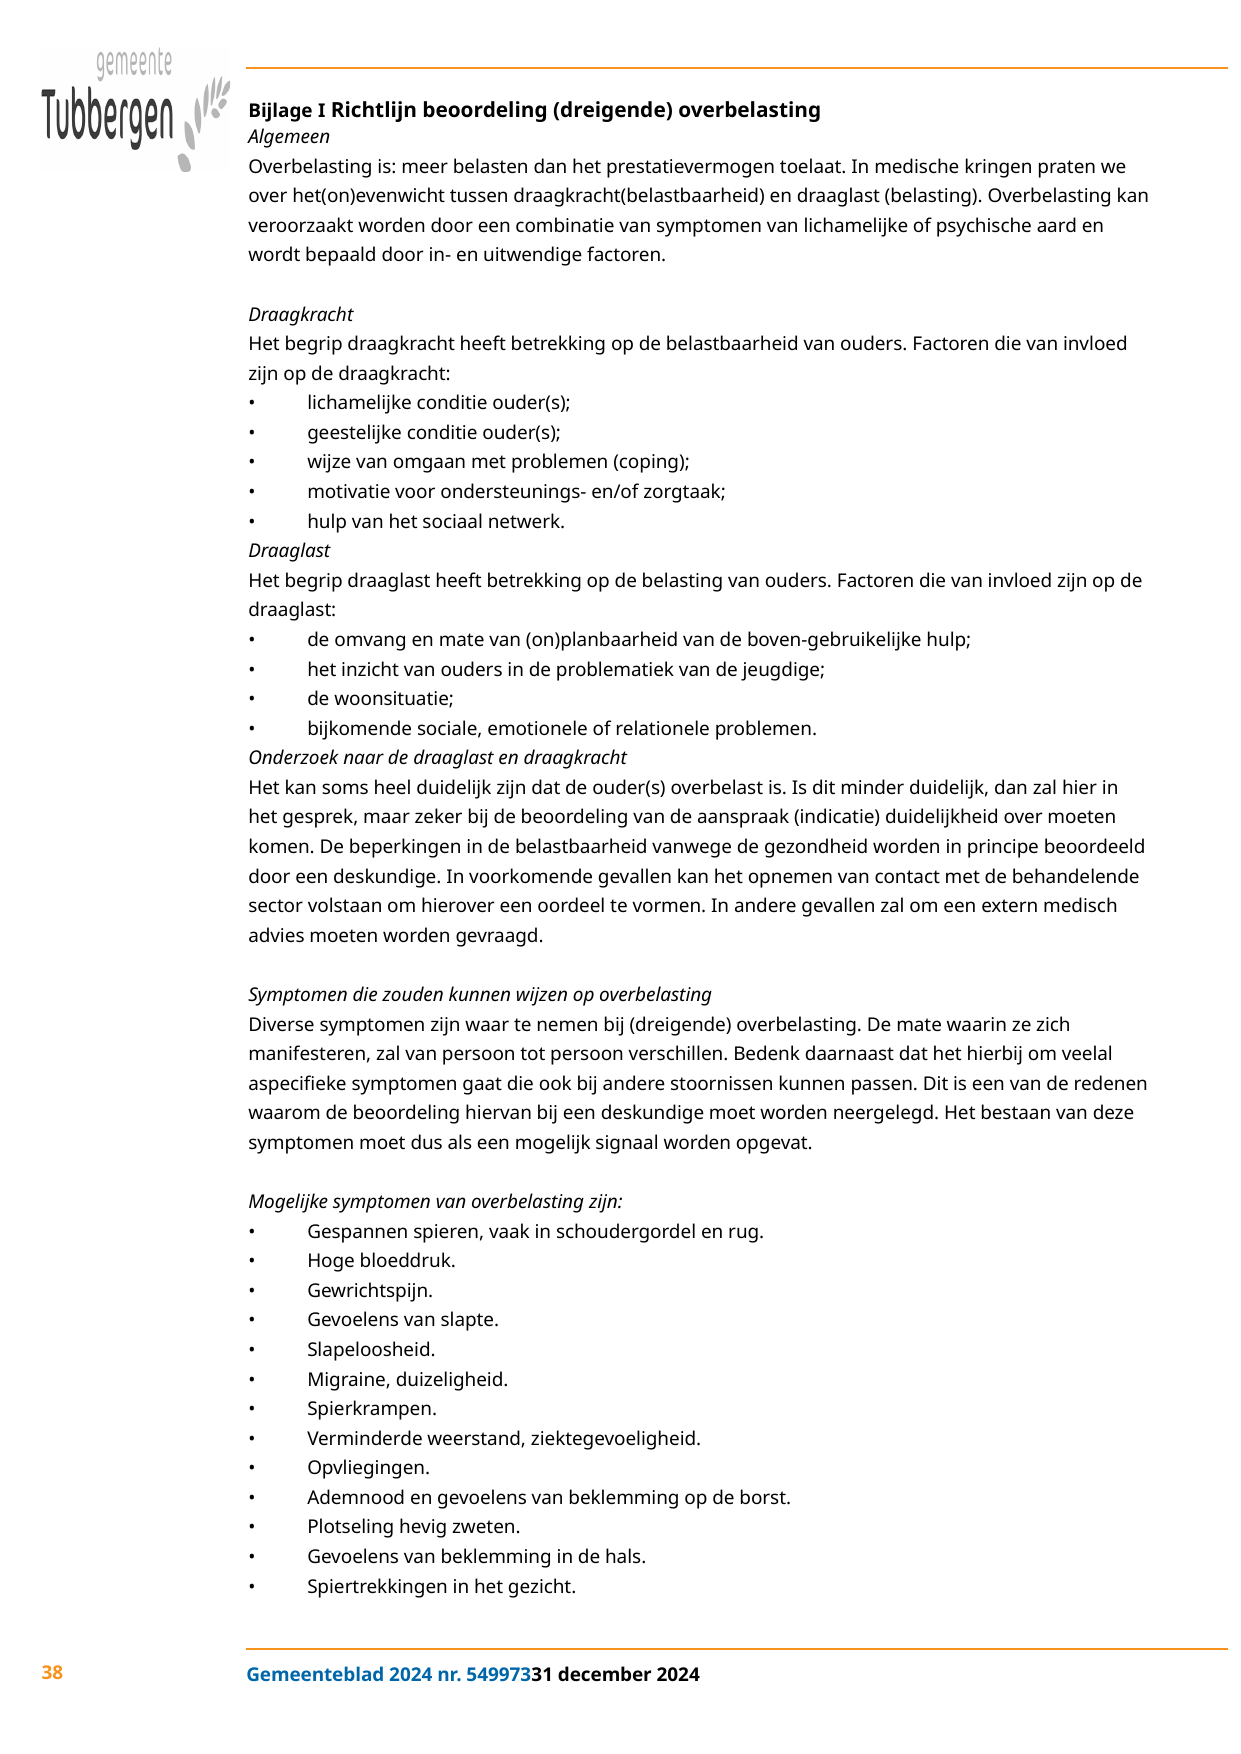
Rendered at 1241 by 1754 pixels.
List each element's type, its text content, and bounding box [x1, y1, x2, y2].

list Gewrichtspijn. [248, 1277, 1152, 1303]
list bijkomende sociale, emotionele of relationele problemen. [248, 715, 1152, 741]
list motivatie voor ondersteunings- en/of zorgtaak; [248, 478, 1152, 504]
list de omvang en mate van (on)planbaarheid van de boven-gebruikelijke hulp; [248, 626, 1152, 652]
list Gespannen spieren, vaak in schoudergordel en rug. [248, 1218, 1152, 1244]
list Spiertrekkingen in het gezicht. [248, 1573, 1152, 1599]
list Opvliegingen. [248, 1454, 1152, 1480]
text Algemeen [248, 123, 1152, 149]
text Diverse symptomen zijn waar te nemen bij (dreigende) overbelasting. De mate waarin ze zich manifesteren, zal van persoon tot persoon verschillen. Bedenk daarnaast dat het hierbij om veelal aspecifieke symptomen gaat die ook bij andere stoornissen kunnen passen. Dit is een van de redenen waarom de beoordeling hiervan bij een deskundige moet worden neergelegd. Het bestaan van deze symptomen moet dus als een mogelijk signaal worden opgevat. [248, 1011, 1152, 1155]
list Gevoelens van slapte. [248, 1307, 1152, 1332]
text Draaglast [248, 537, 1152, 563]
list Hoge bloeddruk. [248, 1247, 1152, 1273]
list wijze van omgaan met problemen (coping); [248, 449, 1152, 474]
text Symptomen die zouden kunnen wijzen op overbelasting [248, 981, 1152, 1007]
text Het kan soms heel duidelijk zijn dat de ouder(s) overbelast is. Is dit minder duidelijk, dan zal hier in het gesprek, maar zeker bij de beoordeling van de aanspraak (indicatie) duidelijkheid over moeten komen. De beperkingen in de belastbaarheid vanwege de gezondheid worden in principe beoordeeld door een deskundige. In voorkomende gevallen kan het opnemen van contact met de behandelende sector volstaan om hierover een oordeel te vormen. In andere gevallen zal om een extern medisch advies moeten worden gevraagd. [248, 774, 1152, 948]
list Ademnood en gevoelens van beklemming op de borst. [248, 1484, 1152, 1510]
text Overbelasting is: meer belasten dan het prestatievermogen toelaat. In medische kringen praten we over het(on)evenwicht tussen draagkracht(belastbaarheid) en draaglast (belasting). Overbelasting kan veroorzaakt worden door een combinatie van symptomen van lichamelijke of psychische aard en wordt bepaald door in- en uitwendige factoren. [248, 153, 1152, 267]
list lichamelijke conditie ouder(s); [248, 389, 1152, 415]
list Slapeloosheid. [248, 1336, 1152, 1362]
picture [41, 47, 231, 172]
list Gevoelens van beklemming in de hals. [248, 1543, 1152, 1569]
list het inzicht van ouders in de problematiek van de jeugdige; [248, 656, 1152, 682]
text Mogelijke symptomen van overbelasting zijn: [248, 1188, 1152, 1214]
text Onderzoek naar de draaglast en draagkracht [248, 744, 1152, 770]
list Spierkrampen. [248, 1395, 1152, 1421]
text Bijlage I Richtlijn beoordeling (dreigende) overbelasting [248, 95, 1152, 123]
list hulp van het sociaal netwerk. [248, 508, 1152, 534]
text Het begrip draaglast heeft betrekking op de belasting van ouders. Factoren die van invloed zijn op de draaglast: [248, 567, 1152, 622]
list Plotseling hevig zweten. [248, 1514, 1152, 1539]
text Het begrip draagkracht heeft betrekking op de belastbaarheid van ouders. Factoren die van invloed zijn op de draagkracht: [248, 330, 1152, 386]
list Migraine, duizeligheid. [248, 1366, 1152, 1392]
list de woonsituatie; [248, 685, 1152, 711]
list geestelijke conditie ouder(s); [248, 419, 1152, 445]
list Verminderde weerstand, ziektegevoeligheid. [248, 1425, 1152, 1451]
text Draagkracht [248, 301, 1152, 327]
